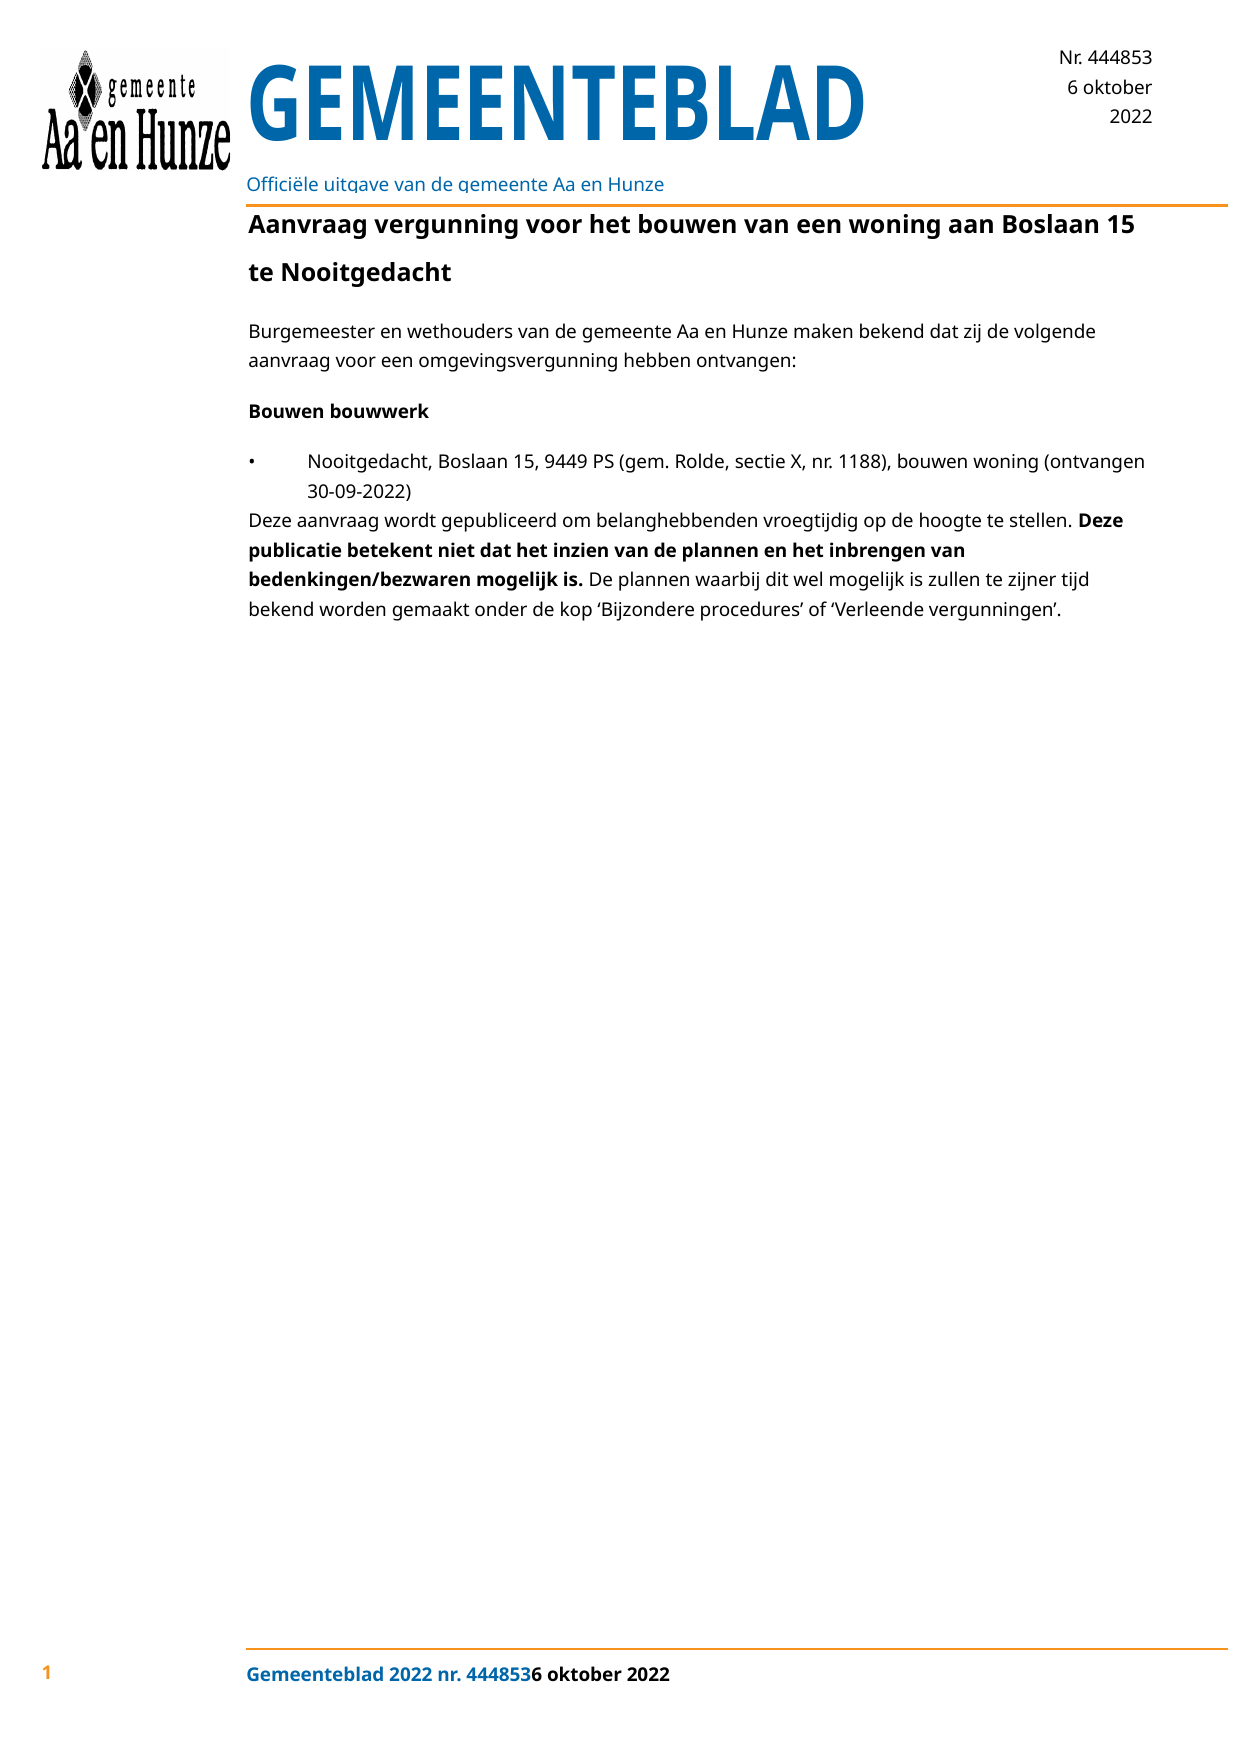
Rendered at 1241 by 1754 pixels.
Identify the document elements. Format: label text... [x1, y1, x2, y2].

text Aanvraag vergunning voor het bouwen van een woning aan Boslaan 15 te Nooitgedacht [248, 207, 1152, 288]
picture [41, 47, 231, 172]
text Deze aanvraag wordt gepubliceerd om belanghebbenden vroegtijdig op de hoogte te stellen. Deze publicatie betekent niet dat het inzien van de plannen en het inbrengen van bedenkingen/bezwaren mogelijk is. De plannen waarbij dit wel mogelijk is zullen te zijner tijd bekend worden gemaakt onder de kop ‘Bijzondere procedures’ of ‘Verleende vergunningen’. [248, 507, 1152, 622]
text Burgemeester en wethouders van de gemeente Aa en Hunze maken bekend dat zij de volgende aanvraag voor een omgevingsvergunning hebben ontvangen: [248, 318, 1152, 373]
text Bouwen bouwwerk [248, 398, 1152, 424]
list Nooitgedacht, Boslaan 15, 9449 PS (gem. Rolde, sectie X, nr. 1188), bouwen woning (ontvangen 30-09-2022) [248, 448, 1152, 504]
